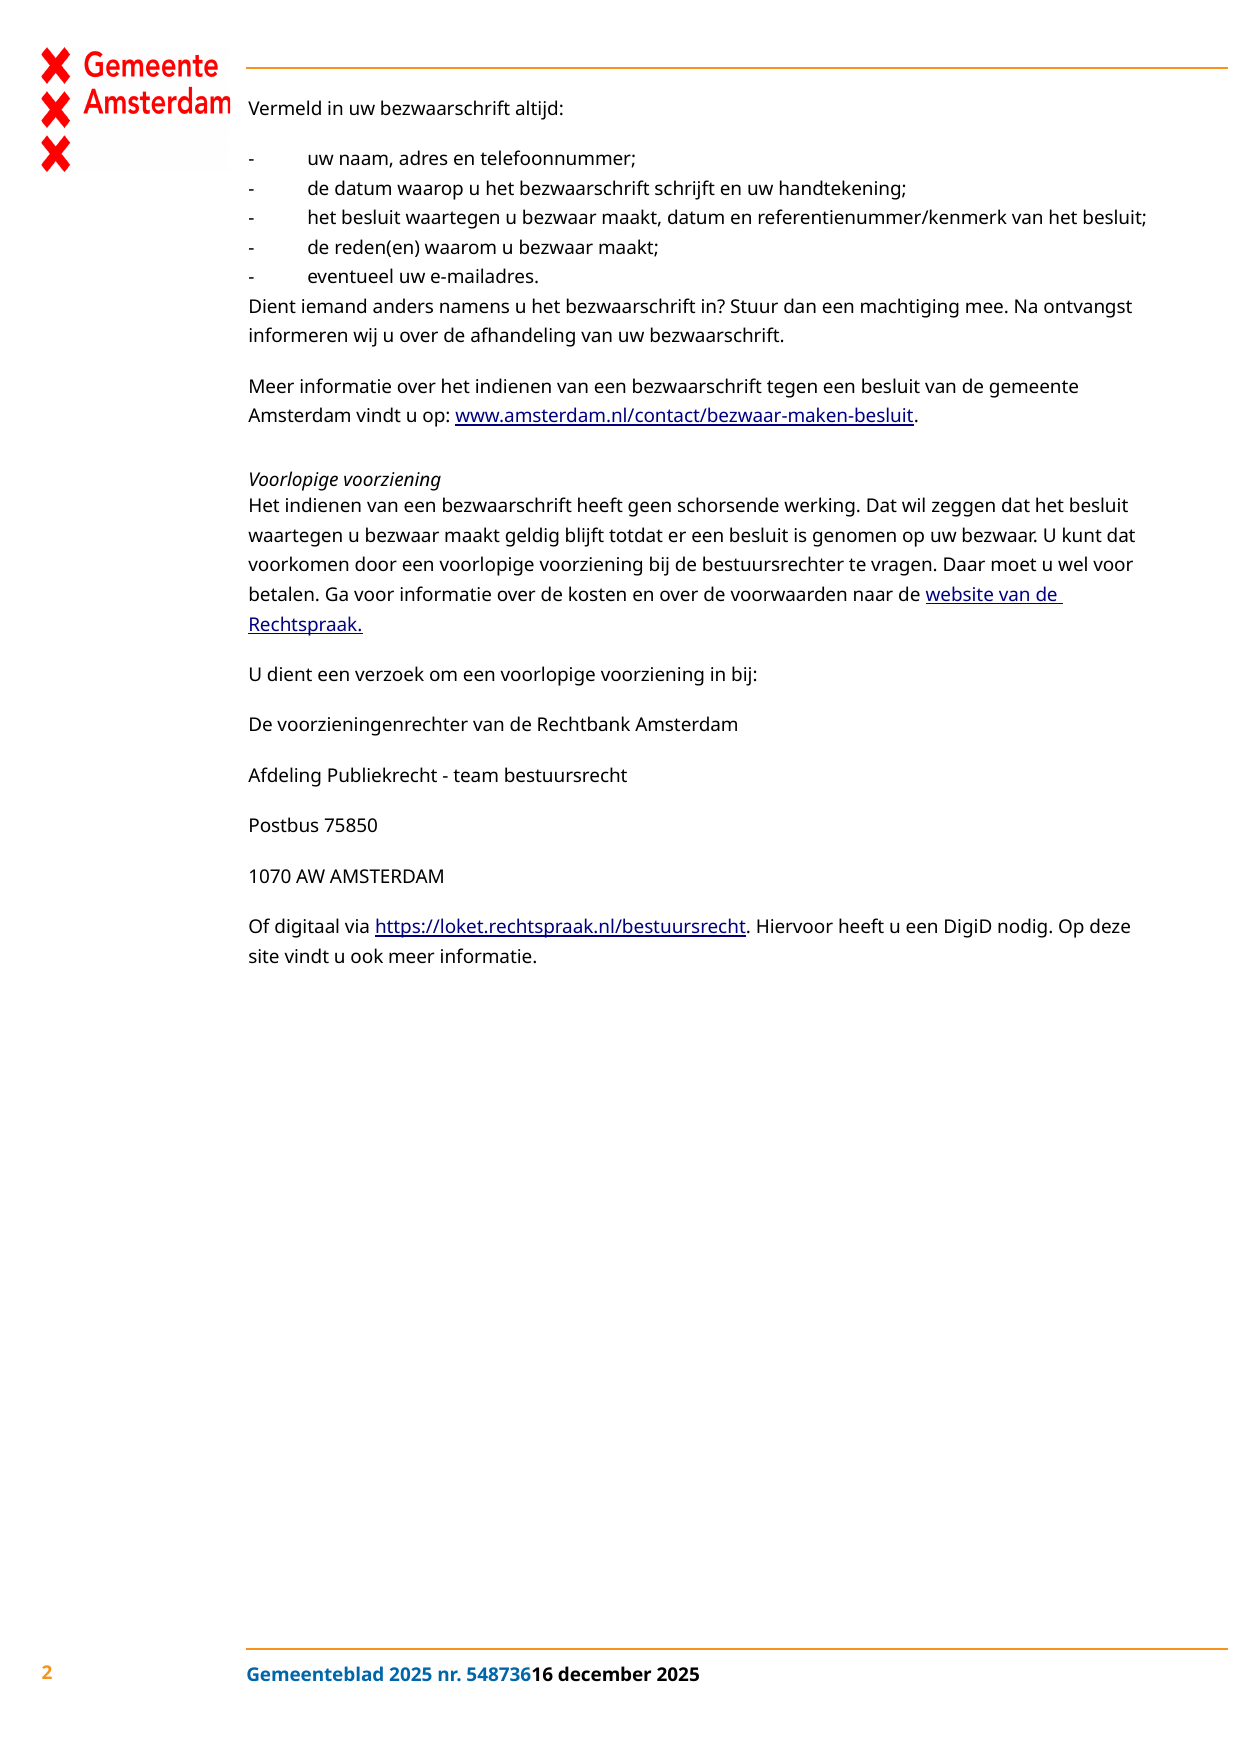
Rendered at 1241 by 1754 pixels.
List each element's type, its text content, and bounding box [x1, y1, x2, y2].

text Of digitaal via https://loket.rechtspraak.nl/bestuursrecht. Hiervoor heeft u een DigiD nodig. Op deze site vindt u ook meer informatie. [248, 913, 1152, 968]
list uw naam, adres en telefoonnummer; [248, 145, 1152, 171]
text Afdeling Publiekrecht - team bestuursrecht [248, 762, 1152, 788]
text Dient iemand anders namens u het bezwaarschrift in? Stuur dan een machtiging mee. Na ontvangst informeren wij u over de afhandeling van uw bezwaarschrift. [248, 293, 1152, 348]
text 1070 AW AMSTERDAM [248, 863, 1152, 888]
text U dient een verzoek om een voorlopige voorziening in bij: [248, 661, 1152, 687]
list de datum waarop u het bezwaarschrift schrijft en uw handtekening; [248, 175, 1152, 201]
text Meer informatie over het indienen van een bezwaarschrift tegen een besluit van de gemeente Amsterdam vindt u op: www.amsterdam.nl/contact/bezwaar-maken-besluit. [248, 373, 1152, 428]
text De voorzieningenrechter van de Rechtbank Amsterdam [248, 712, 1152, 737]
picture [41, 47, 231, 172]
list het besluit waartegen u bezwaar maakt, datum en referentienummer/kenmerk van het besluit; [248, 204, 1152, 230]
text Voorlopige voorziening [248, 467, 1152, 492]
text Vermeld in uw bezwaarschrift altijd: [248, 95, 1152, 121]
list de reden(en) waarom u bezwaar maakt; [248, 234, 1152, 260]
text Postbus 75850 [248, 812, 1152, 838]
text Het indienen van een bezwaarschrift heeft geen schorsende werking. Dat wil zeggen dat het besluit waartegen u bezwaar maakt geldig blijft totdat er een besluit is genomen op uw bezwaar. U kunt dat voorkomen door een voorlopige voorziening bij de bestuursrechter te vragen. Daar moet u wel voor betalen. Ga voor informatie over de kosten en over de voorwaarden naar de website van de Rechtspraak. [248, 492, 1152, 636]
list eventueel uw e-mailadres. [248, 263, 1152, 289]
